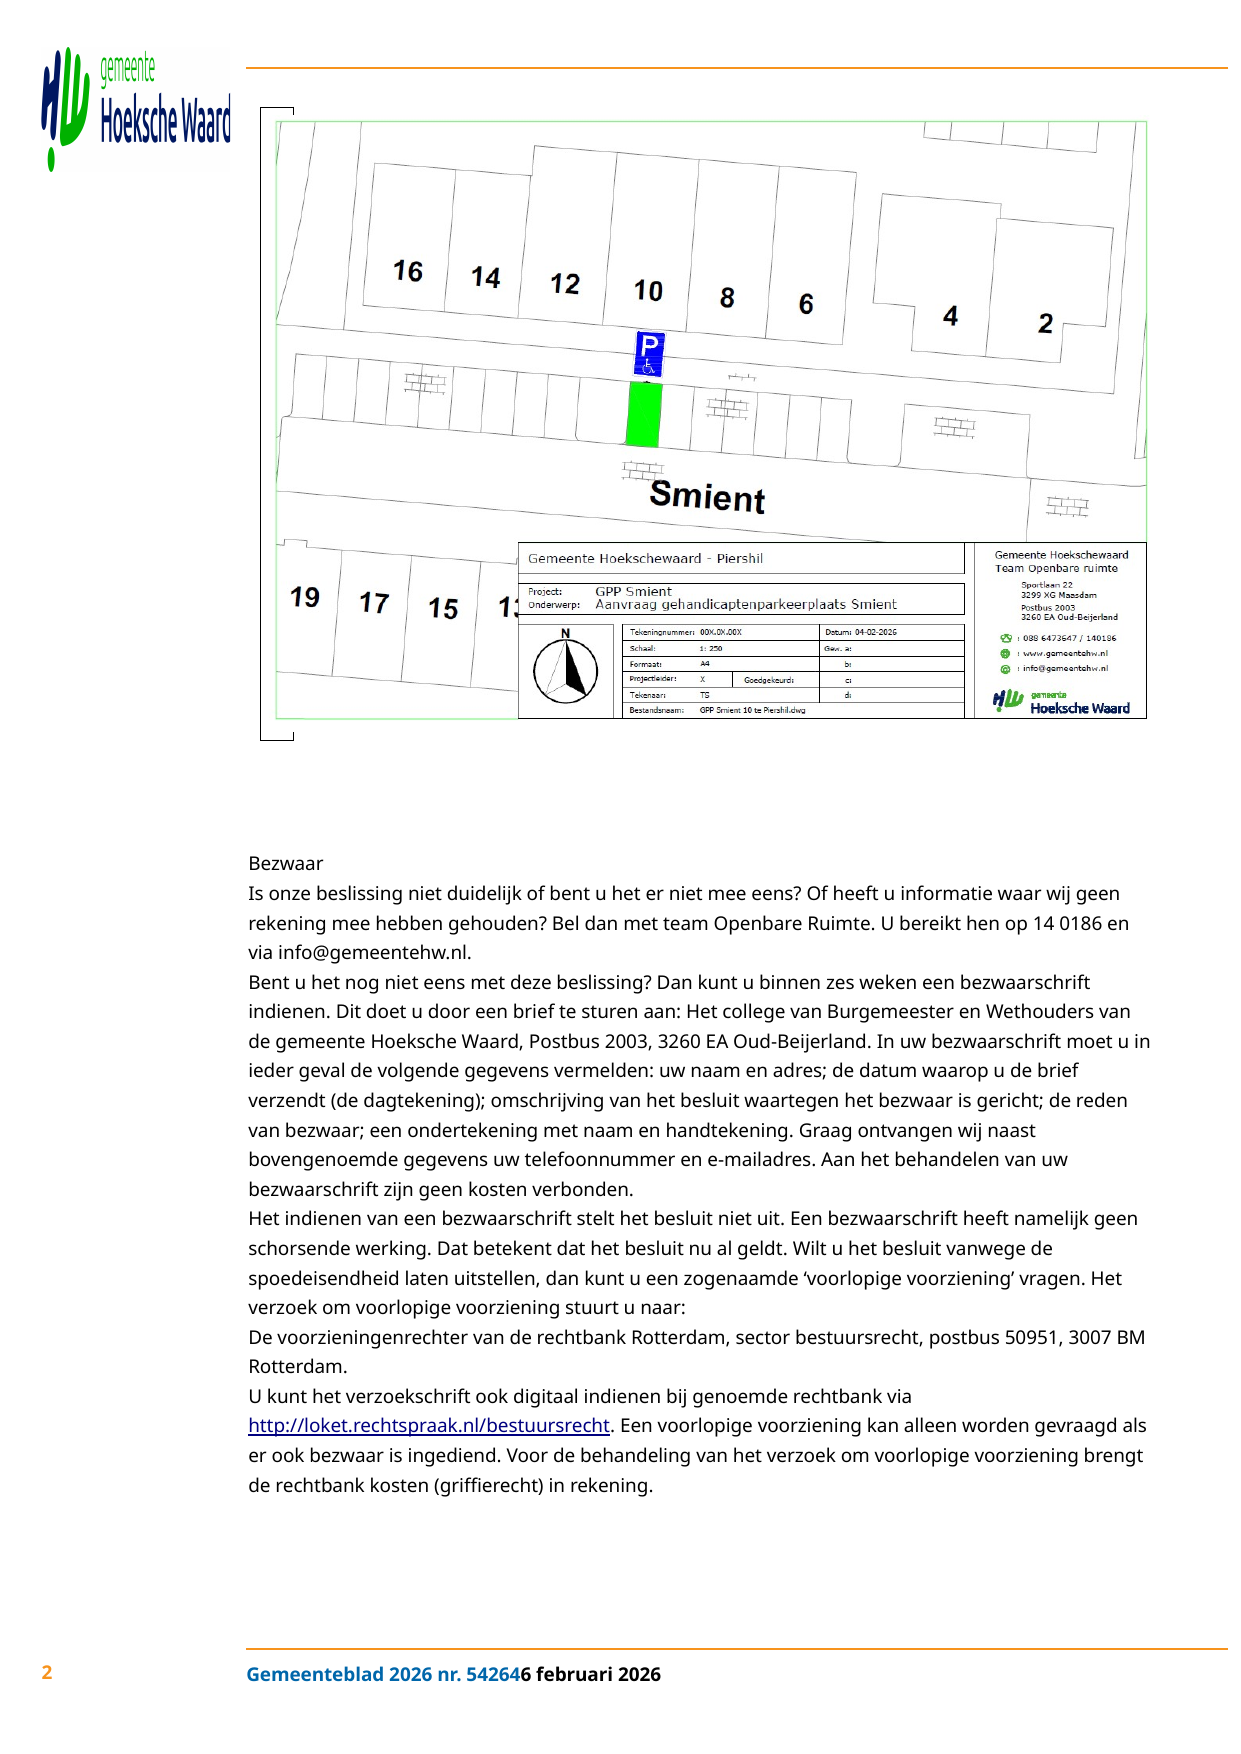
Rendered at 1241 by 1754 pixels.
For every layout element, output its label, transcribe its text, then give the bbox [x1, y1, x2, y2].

picture [41, 47, 231, 172]
text U kunt het verzoekschrift ook digitaal indienen bij genoemde rechtbank via http://loket.rechtspraak.nl/bestuursrecht. Een voorlopige voorziening kan alleen worden gevraagd als er ook bezwaar is ingediend. Voor de behandeling van het verzoek om voorlopige voorziening brengt de rechtbank kosten (griffierecht) in rekening. [248, 1383, 1152, 1498]
text Bezwaar [248, 851, 1152, 876]
text Het indienen van een bezwaarschrift stelt het besluit niet uit. Een bezwaarschrift heeft namelijk geen schorsende werking. Dat betekent dat het besluit nu al geldt. Wilt u het besluit vanwege de spoedeisendheid laten uitstellen, dan kunt u een zogenaamde ‘voorlopige voorziening’ vragen. Het verzoek om voorlopige voorziening stuurt u naar: [248, 1206, 1152, 1320]
text De voorzieningenrechter van de rechtbank Rotterdam, sector bestuursrecht, postbus 50951, 3007 BM Rotterdam. [248, 1324, 1152, 1379]
text Bent u het nog niet eens met deze beslissing? Dan kunt u binnen zes weken een bezwaarschrift indienen. Dit doet u door een brief te sturen aan: Het college van Burgemeester en Wethouders van de gemeente Hoeksche Waard, Postbus 2003, 3260 EA Oud-Beijerland. In uw bezwaarschrift moet u in ieder geval de volgende gegevens vermelden: uw naam en adres; de datum waarop u de brief verzendt (de dagtekening); omschrijving van het besluit waartegen het bezwaar is gericht; de reden van bezwaar; een ondertekening met naam en handtekening. Graag ontvangen wij naast bovengenoemde gegevens uw telefoonnummer en e-mailadres. Aan het behandelen van uw bezwaarschrift zijn geen kosten verbonden. [248, 969, 1152, 1202]
picture [268, 115, 1155, 732]
text Is onze beslissing niet duidelijk of bent u het er niet mee eens? Of heeft u informatie waar wij geen rekening mee hebben gehouden? Bel dan met team Openbare Ruimte. U bereikt hen op 14 0186 en via info@gemeentehw.nl. [248, 880, 1152, 965]
